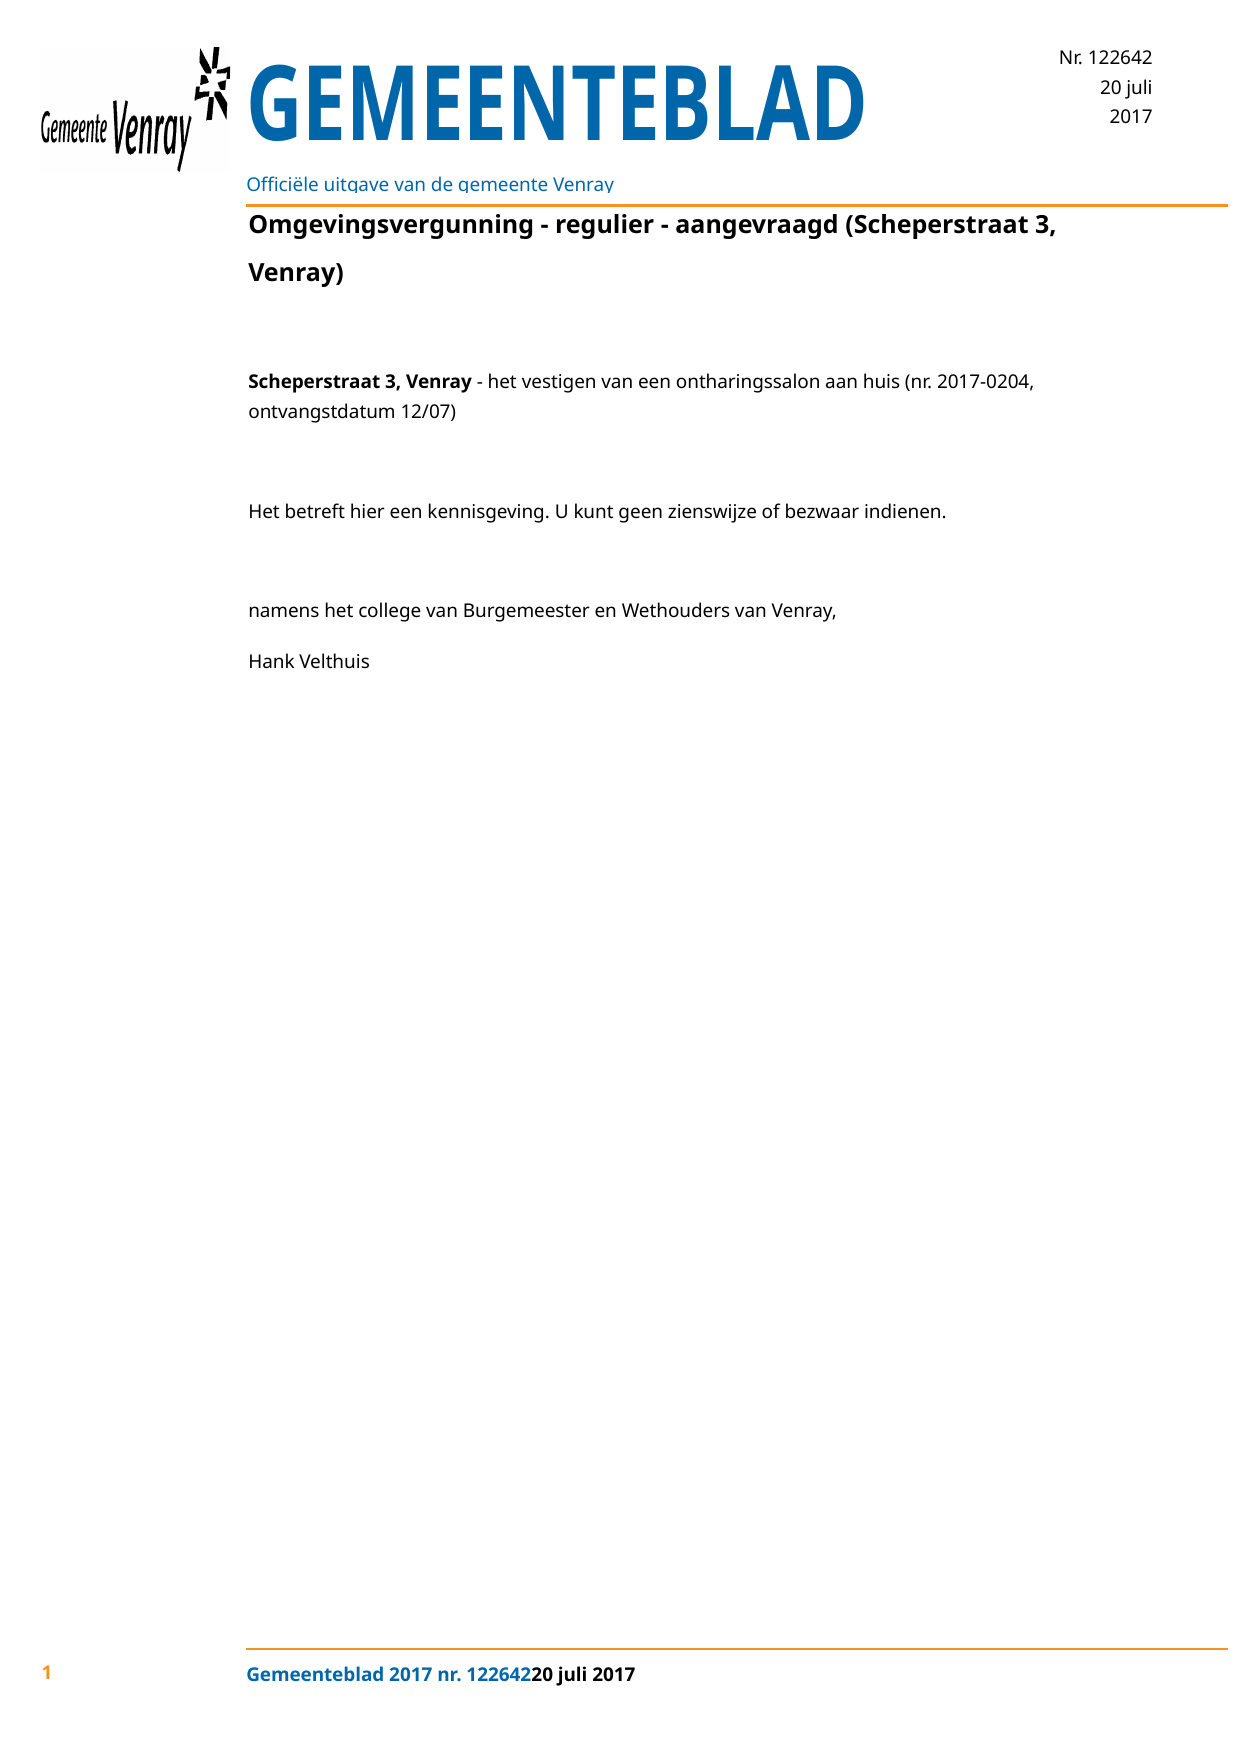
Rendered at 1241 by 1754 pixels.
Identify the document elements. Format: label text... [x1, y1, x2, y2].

text Scheperstraat 3, Venray - het vestigen van een ontharingssalon aan huis (nr. 2017-0204, ontvangstdatum 12/07) [248, 368, 1152, 424]
text namens het college van Burgemeester en Wethouders van Venray, [248, 597, 1152, 623]
text Hank Velthuis [248, 648, 1152, 674]
picture [41, 47, 231, 172]
text Het betreft hier een kennisgeving. U kunt geen zienswijze of bezwaar indienen. [248, 499, 1152, 524]
text Omgevingsvergunning - regulier - aangevraagd (Scheperstraat 3, Venray) [248, 207, 1152, 288]
